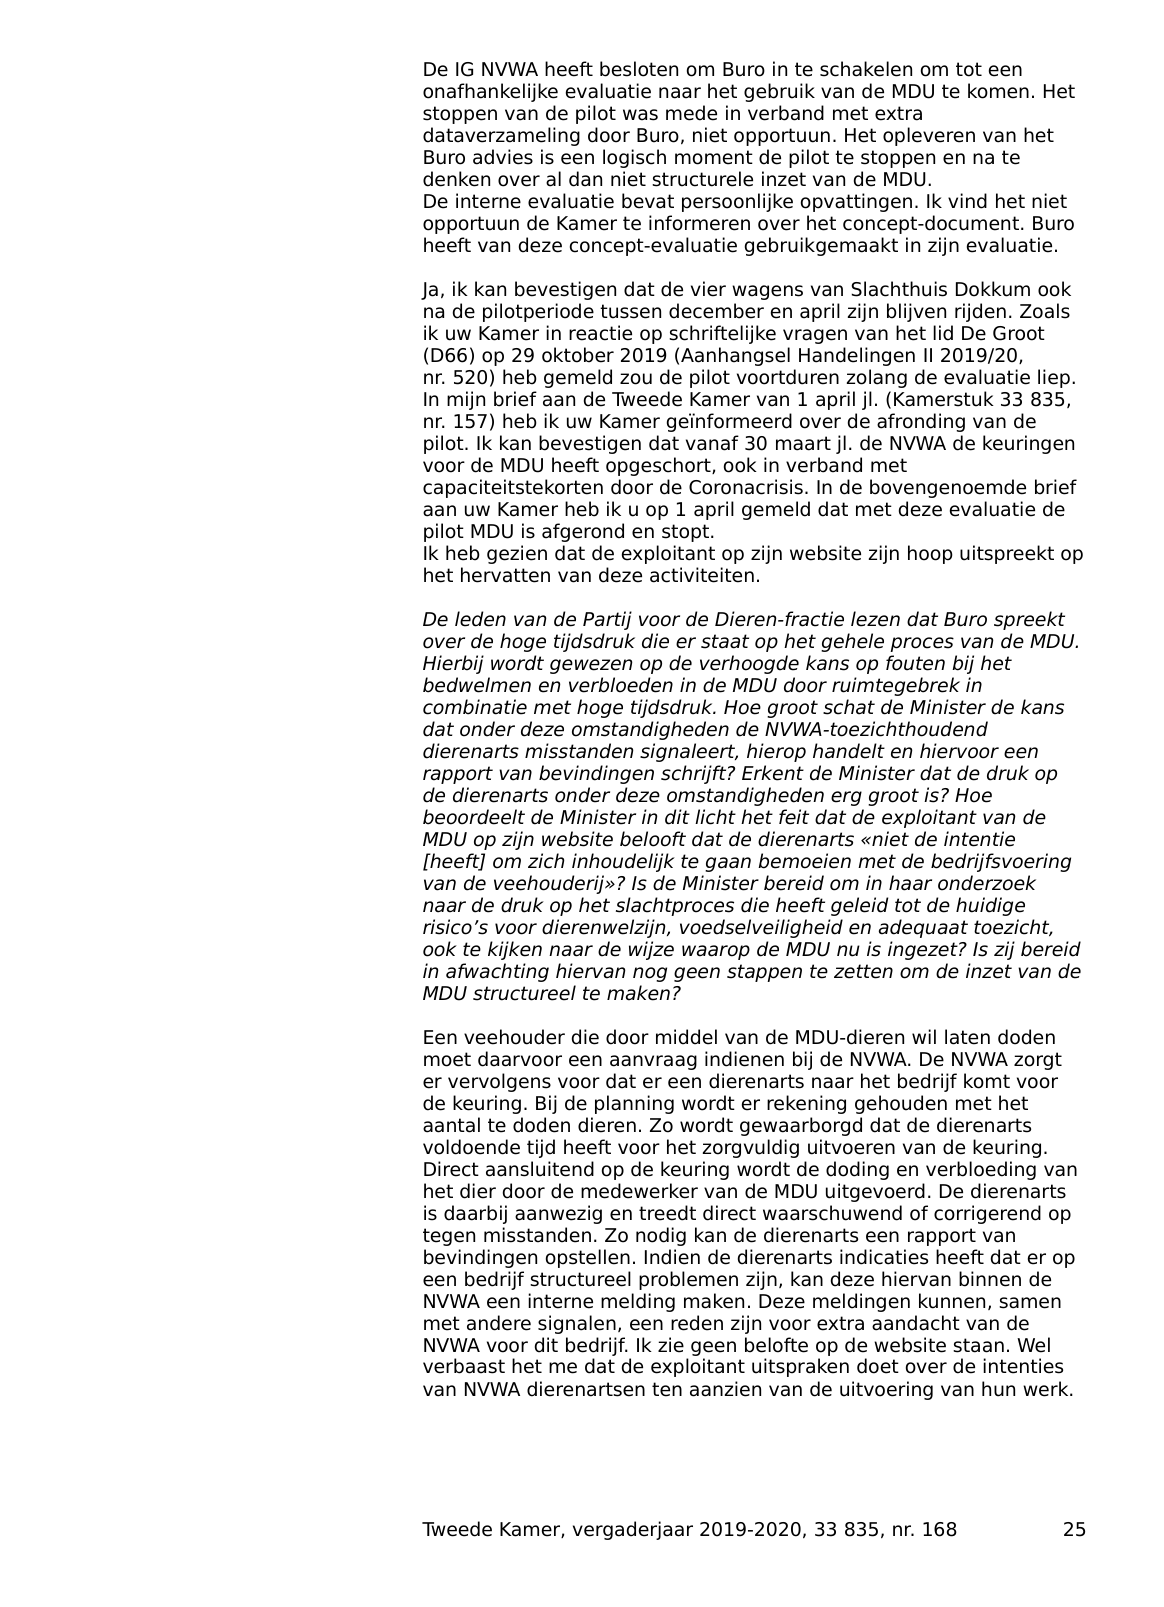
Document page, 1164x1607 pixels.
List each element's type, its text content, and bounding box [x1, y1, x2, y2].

text De IG NVWA heeft besloten om Buro in te schakelen om tot een onafhankelijke evaluatie naar het gebruik van de MDU te komen. Het stoppen van de pilot was mede in verband met extra dataverzameling door Buro, niet opportuun. Het opleveren van het Buro advies is een logisch moment de pilot te stoppen en na te denken over al dan niet structurele inzet van de MDU. [422, 59, 1087, 191]
text Ja, ik kan bevestigen dat de vier wagens van Slachthuis Dokkum ook na de pilotperiode tussen december en april zijn blijven rijden. Zoals ik uw Kamer in reactie op schriftelijke vragen van het lid De Groot (D66) op 29 oktober 2019 (Aanhangsel Handelingen II 2019/20, nr. 520) heb gemeld zou de pilot voortduren zolang de evaluatie liep. In mijn brief aan de Tweede Kamer van 1 april jl. (Kamerstuk 33 835, nr. 157) heb ik uw Kamer geïnformeerd over de afronding van de pilot. Ik kan bevestigen dat vanaf 30 maart jl. de NVWA de keuringen voor de MDU heeft opgeschort, ook in verband met capaciteitstekorten door de Coronacrisis. In de bovengenoemde brief aan uw Kamer heb ik u op 1 april gemeld dat met deze evaluatie de pilot MDU is afgerond en stopt. [422, 279, 1087, 543]
text Ik heb gezien dat de exploitant op zijn website zijn hoop uitspreekt op het hervatten van deze activiteiten. [422, 543, 1087, 587]
text De interne evaluatie bevat persoonlijke opvattingen. Ik vind het niet opportuun de Kamer te informeren over het concept-document. Buro heeft van deze concept-evaluatie gebruikgemaakt in zijn evaluatie. [422, 191, 1087, 257]
text De leden van de Partij voor de Dieren-fractie lezen dat Buro spreekt over de hoge tijdsdruk die er staat op het gehele proces van de MDU. Hierbij wordt gewezen op de verhoogde kans op fouten bij het bedwelmen en verbloeden in de MDU door ruimtegebrek in combinatie met hoge tijdsdruk. Hoe groot schat de Minister de kans dat onder deze omstandigheden de NVWA-toezichthoudend dierenarts misstanden signaleert, hierop handelt en hiervoor een rapport van bevindingen schrijft? Erkent de Minister dat de druk op de dierenarts onder deze omstandigheden erg groot is? Hoe beoordeelt de Minister in dit licht het feit dat de exploitant van de MDU op zijn website belooft dat de dierenarts «niet de intentie [heeft] om zich inhoudelijk te gaan bemoeien met de bedrijfsvoering van de veehouderij»? Is de Minister bereid om in haar onderzoek naar de druk op het slachtproces die heeft geleid tot de huidige risico’s voor dierenwelzijn, voedselveiligheid en adequaat toezicht, ook te kijken naar de wijze waarop de MDU nu is ingezet? Is zij bereid in afwachting hiervan nog geen stappen te zetten om de inzet van de MDU structureel te maken? [422, 609, 1087, 1004]
text Een veehouder die door middel van de MDU-dieren wil laten doden moet daarvoor een aanvraag indienen bij de NVWA. De NVWA zorgt er vervolgens voor dat er een dierenarts naar het bedrijf komt voor de keuring. Bij de planning wordt er rekening gehouden met het aantal te doden dieren. Zo wordt gewaarborgd dat de dierenarts voldoende tijd heeft voor het zorgvuldig uitvoeren van de keuring. Direct aansluitend op de keuring wordt de doding en verbloeding van het dier door de medewerker van de MDU uitgevoerd. De dierenarts is daarbij aanwezig en treedt direct waarschuwend of corrigerend op tegen misstanden. Zo nodig kan de dierenarts een rapport van bevindingen opstellen. Indien de dierenarts indicaties heeft dat er op een bedrijf structureel problemen zijn, kan deze hiervan binnen de NVWA een interne melding maken. Deze meldingen kunnen, samen met andere signalen, een reden zijn voor extra aandacht van de NVWA voor dit bedrijf. Ik zie geen belofte op de website staan. Wel verbaast het me dat de exploitant uitspraken doet over de intenties van NVWA dierenartsen ten aanzien van de uitvoering van hun werk. [422, 1027, 1087, 1400]
